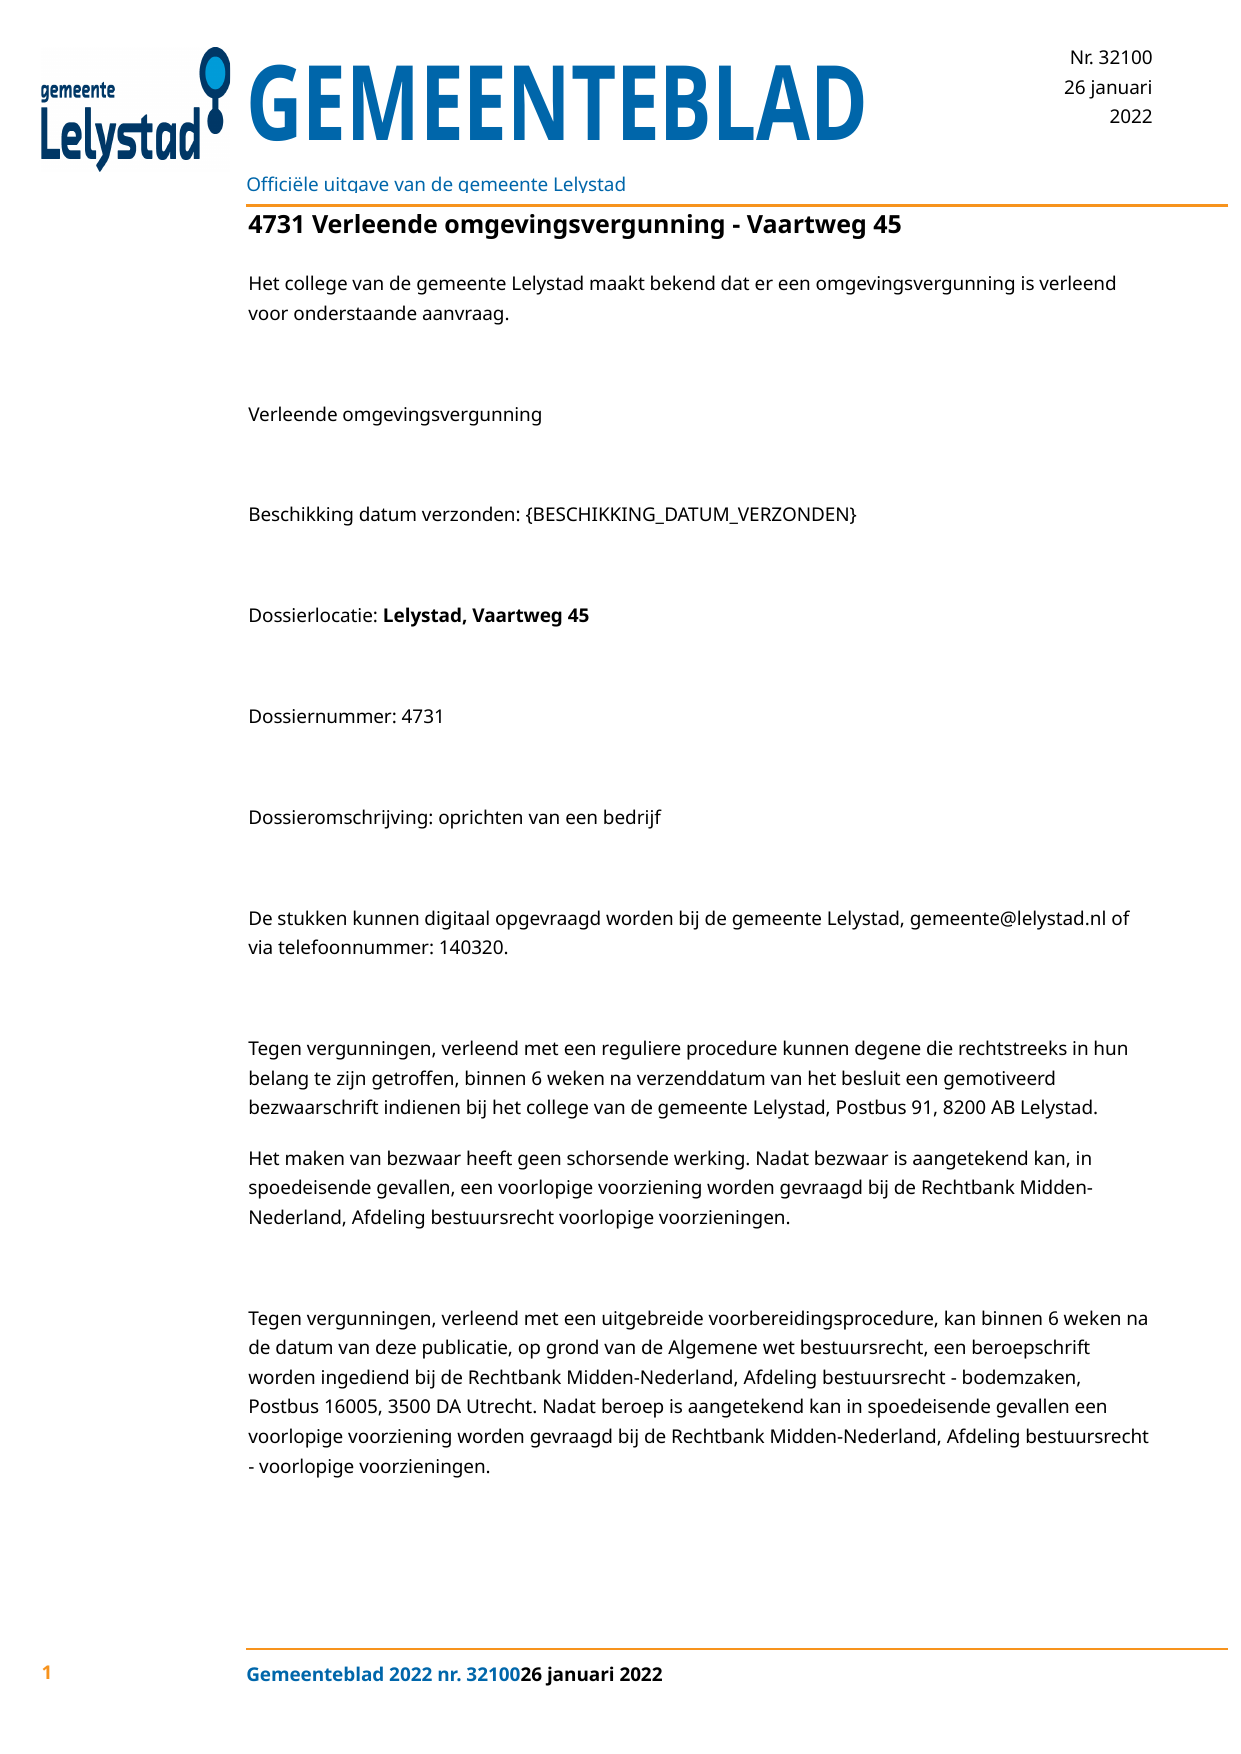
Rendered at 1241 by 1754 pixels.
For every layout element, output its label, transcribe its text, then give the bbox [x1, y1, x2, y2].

text Verleende omgevingsvergunning [248, 401, 1152, 426]
text Het maken van bezwaar heeft geen schorsende werking. Nadat bezwaar is aangetekend kan, in spoedeisende gevallen, een voorlopige voorziening worden gevraagd bij de Rechtbank Midden-Nederland, Afdeling bestuursrecht voorlopige voorzieningen. [248, 1145, 1152, 1230]
text Dossiernummer: 4731 [248, 703, 1152, 729]
text 4731 Verleende omgevingsvergunning - Vaartweg 45 [248, 207, 1152, 241]
text Het college van de gemeente Lelystad maakt bekend dat er een omgevingsvergunning is verleend voor onderstaande aanvraag. [248, 270, 1152, 326]
text Tegen vergunningen, verleend met een reguliere procedure kunnen degene die rechtstreeks in hun belang te zijn getroffen, binnen 6 weken na verzenddatum van het besluit een gemotiveerd bezwaarschrift indienen bij het college van de gemeente Lelystad, Postbus 91, 8200 AB Lelystad. [248, 1035, 1152, 1120]
text Dossieromschrijving: oprichten van een bedrijf [248, 804, 1152, 830]
text Beschikking datum verzonden: {BESCHIKKING_DATUM_VERZONDEN} [248, 502, 1152, 527]
text Tegen vergunningen, verleend met een uitgebreide voorbereidingsprocedure, kan binnen 6 weken na de datum van deze publicatie, op grond van de Algemene wet bestuursrecht, een beroepschrift worden ingediend bij de Rechtbank Midden-Nederland, Afdeling bestuursrecht - bodemzaken, Postbus 16005, 3500 DA Utrecht. Nadat beroep is aangetekend kan in spoedeisende gevallen een voorlopige voorziening worden gevraagd bij de Rechtbank Midden-Nederland, Afdeling bestuursrecht - voorlopige voorzieningen. [248, 1305, 1152, 1478]
text De stukken kunnen digitaal opgevraagd worden bij de gemeente Lelystad, gemeente@lelystad.nl of via telefoonnummer: 140320. [248, 905, 1152, 960]
picture [41, 47, 231, 172]
text Dossierlocatie: Lelystad, Vaartweg 45 [248, 602, 1152, 628]
